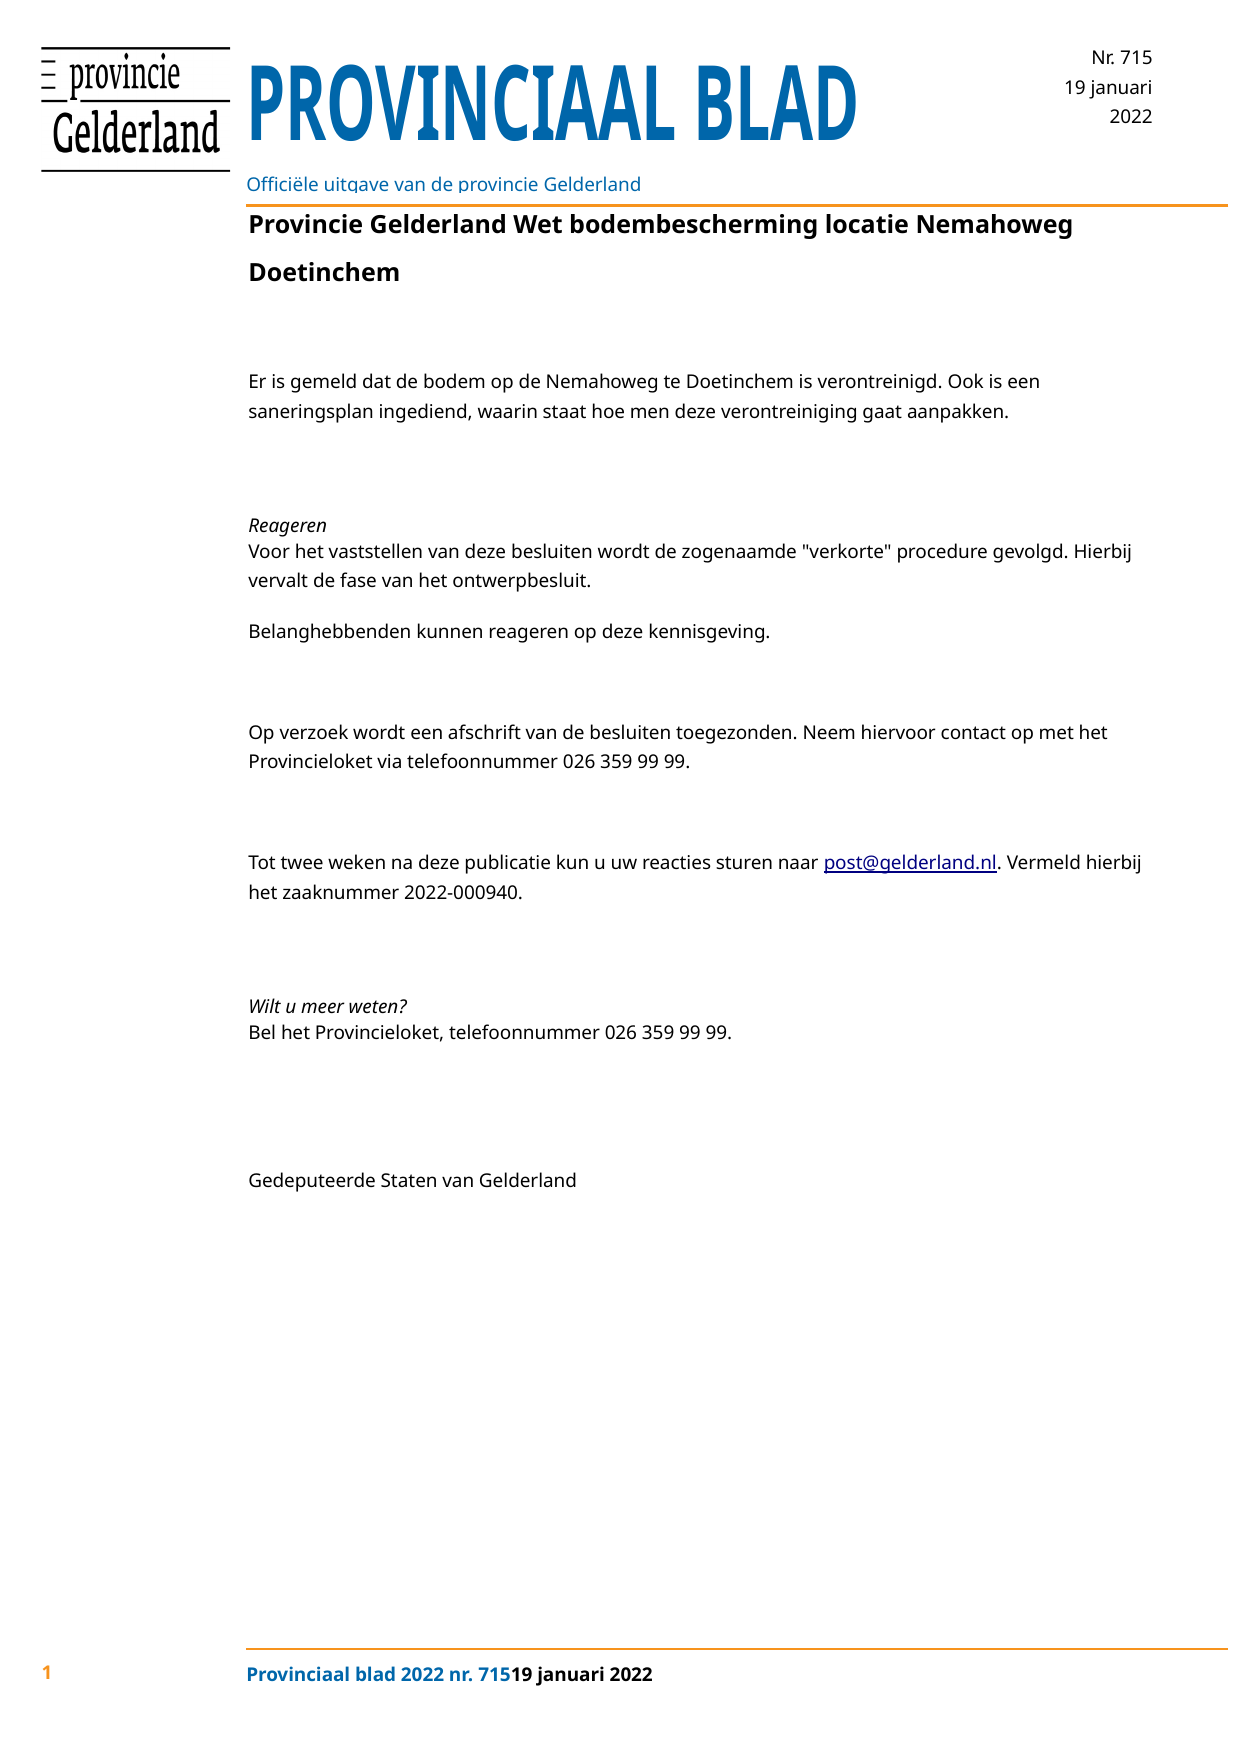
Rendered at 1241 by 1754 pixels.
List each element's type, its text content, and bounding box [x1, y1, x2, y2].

text Wilt u meer weten? [248, 993, 1152, 1019]
text Belanghebbenden kunnen reageren op deze kennisgeving. [248, 618, 1152, 644]
picture [41, 47, 231, 172]
text Op verzoek wordt een afschrift van de besluiten toegezonden. Neem hiervoor contact op met het Provincieloket via telefoonnummer 026 359 99 99. [248, 719, 1152, 774]
text Gedeputeerde Staten van Gelderland [248, 1168, 1152, 1193]
text Er is gemeld dat de bodem op de Nemahoweg te Doetinchem is verontreinigd. Ook is een saneringsplan ingediend, waarin staat hoe men deze verontreiniging gaat aanpakken. [248, 368, 1152, 424]
text Reageren [248, 512, 1152, 538]
text Provincie Gelderland Wet bodembescherming locatie Nemahoweg Doetinchem [248, 207, 1152, 288]
text Tot twee weken na deze publicatie kun u uw reacties sturen naar post@gelderland.nl. Vermeld hierbij het zaaknummer 2022-000940. [248, 849, 1152, 904]
text Voor het vaststellen van deze besluiten wordt de zogenaamde "verkorte" procedure gevolgd. Hierbij vervalt de fase van het ontwerpbesluit. [248, 538, 1152, 593]
text Bel het Provincieloket, telefoonnummer 026 359 99 99. [248, 1019, 1152, 1045]
